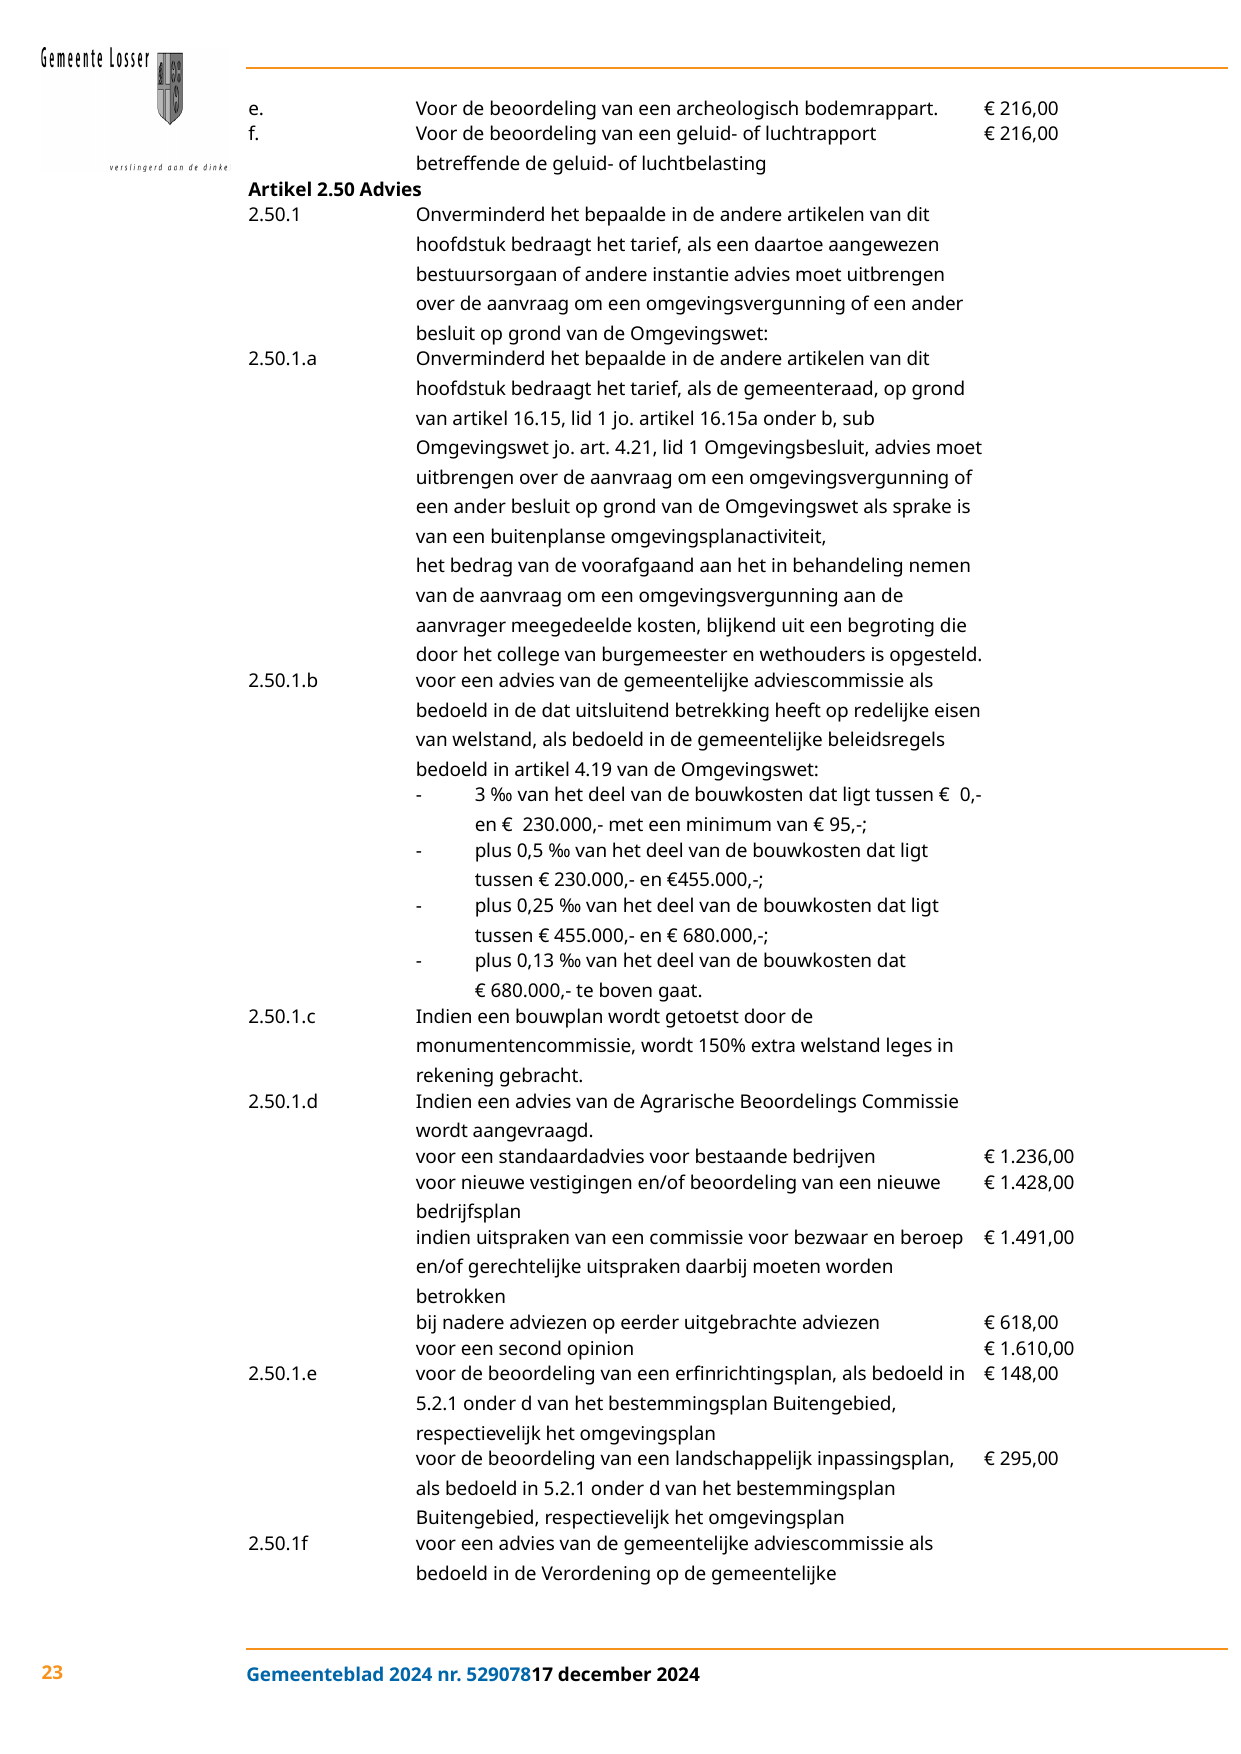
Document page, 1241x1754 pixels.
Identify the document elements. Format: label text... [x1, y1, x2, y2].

table_cell € 1.236,00 [984, 1143, 1152, 1169]
table_cell indien uitspraken van een commissie voor bezwaar en beroep en/of gerechtelijke uitspraken daarbij moeten worden betrokken [416, 1224, 984, 1309]
table_cell € 216,00 [984, 95, 1152, 121]
table_cell [248, 892, 416, 948]
table_cell voor een advies van de gemeentelijke adviescommissie als bedoeld in de dat uitsluitend betrekking heeft op redelijke eisen van welstand, als bedoeld in de gemeentelijke beleidsregels bedoeld in artikel 4.19 van de Omgevingswet: [416, 667, 984, 782]
table_cell € 216,00 [984, 121, 1152, 176]
table_cell [248, 837, 416, 892]
table_cell [984, 892, 1152, 948]
table_cell € 1.491,00 [984, 1224, 1152, 1309]
table_cell [984, 782, 1152, 837]
table_cell 2.50.1 [248, 202, 416, 346]
table_cell 2.50.1.d [248, 1088, 416, 1143]
table_cell plus 0,25 ‰ van het deel van de bouwkosten dat ligt tussen € 455.000,- en € 680.000,-; [416, 892, 984, 948]
table_cell [248, 782, 416, 837]
table_cell [248, 1143, 416, 1169]
table_cell [248, 1169, 416, 1224]
table_cell [984, 1530, 1152, 1586]
table_cell Voor de beoordeling van een geluid- of luchtrapport betreffende de geluid- of luchtbelasting [416, 121, 984, 176]
table_cell € 1.428,00 [984, 1169, 1152, 1224]
table_cell 2.50.1f [248, 1530, 416, 1586]
table_cell 2.50.1.c [248, 1003, 416, 1088]
table_cell Artikel 2.50 Advies [248, 176, 984, 202]
table_cell [984, 1088, 1152, 1143]
table_cell 2.50.1.b [248, 667, 416, 782]
table_cell [984, 202, 1152, 346]
table_cell Voor de beoordeling van een archeologisch bodemrappart. [416, 95, 984, 121]
table_cell [248, 1445, 416, 1530]
table_cell voor een standaardadvies voor bestaande bedrijven [416, 1143, 984, 1169]
table_cell Onverminderd het bepaalde in de andere artikelen van dit hoofdstuk bedraagt het tarief, als een daartoe aangewezen bestuursorgaan of andere instantie advies moet uitbrengen over de aanvraag om een omgevingsvergunning of een ander besluit op grond van de Omgevingswet: [416, 202, 984, 346]
table_cell Indien een bouwplan wordt getoetst door de monumentencommissie, wordt 150% extra welstand leges in rekening gebracht. [416, 1003, 984, 1088]
table_cell € 148,00 [984, 1361, 1152, 1445]
table_cell [984, 1003, 1152, 1088]
table_cell [248, 1335, 416, 1361]
table_cell 3 ‰ van het deel van de bouwkosten dat ligt tussen € 0,- en € 230.000,- met een minimum van € 95,-; [416, 782, 984, 837]
table_cell voor een advies van de gemeentelijke adviescommissie als bedoeld in de Verordening op de gemeentelijke [416, 1530, 984, 1586]
table_cell 2.50.1.a [248, 346, 416, 667]
table_cell [248, 1309, 416, 1335]
table_cell plus 0,13 ‰ van het deel van de bouwkosten dat € 680.000,- te boven gaat. [416, 948, 984, 1003]
table_cell voor een second opinion [416, 1335, 984, 1361]
table_cell [248, 1224, 416, 1309]
table_cell € 618,00 [984, 1309, 1152, 1335]
table_cell [984, 176, 1152, 202]
table_cell voor de beoordeling van een landschappelijk inpassingsplan, als bedoeld in 5.2.1 onder d van het bestemmingsplan Buitengebied, respectievelijk het omgevingsplan [416, 1445, 984, 1530]
table_cell [984, 346, 1152, 667]
table_cell [984, 667, 1152, 782]
table_cell [984, 837, 1152, 892]
table_cell voor de beoordeling van een erfinrichtingsplan, als bedoeld in 5.2.1 onder d van het bestemmingsplan Buitengebied, respectievelijk het omgevingsplan [416, 1361, 984, 1445]
table_cell [248, 948, 416, 1003]
table_cell Indien een advies van de Agrarische Beoordelings Commissie wordt aangevraagd. [416, 1088, 984, 1143]
table_cell f. [248, 121, 416, 176]
table_cell bij nadere adviezen op eerder uitgebrachte adviezen [416, 1309, 984, 1335]
table_cell plus 0,5 ‰ van het deel van de bouwkosten dat ligt tussen € 230.000,- en €455.000,-; [416, 837, 984, 892]
table_cell e. [248, 95, 416, 121]
table_cell € 295,00 [984, 1445, 1152, 1530]
table_cell € 1.610,00 [984, 1335, 1152, 1361]
picture [41, 47, 231, 172]
table_cell 2.50.1.e [248, 1361, 416, 1445]
table_cell voor nieuwe vestigingen en/of beoordeling van een nieuwe bedrijfsplan [416, 1169, 984, 1224]
table_cell Onverminderd het bepaalde in de andere artikelen van dit hoofdstuk bedraagt het tarief, als de gemeenteraad, op grond van artikel 16.15, lid 1 jo. artikel 16.15a onder b, sub Omgevingswet jo. art. 4.21, lid 1 Omgevingsbesluit, advies moet uitbrengen over de aanvraag om een omgevingsvergunning of een ander besluit op grond van de Omgevingswet als sprake is van een buitenplanse omgevingsplanactiviteit, het bedrag van de voorafgaand aan het in behandeling nemen van de aanvraag om een omgevingsvergunning aan de aanvrager meegedeelde kosten, blijkend uit een begroting die door het college van burgemeester en wethouders is opgesteld. [416, 346, 984, 667]
table_cell [984, 948, 1152, 1003]
